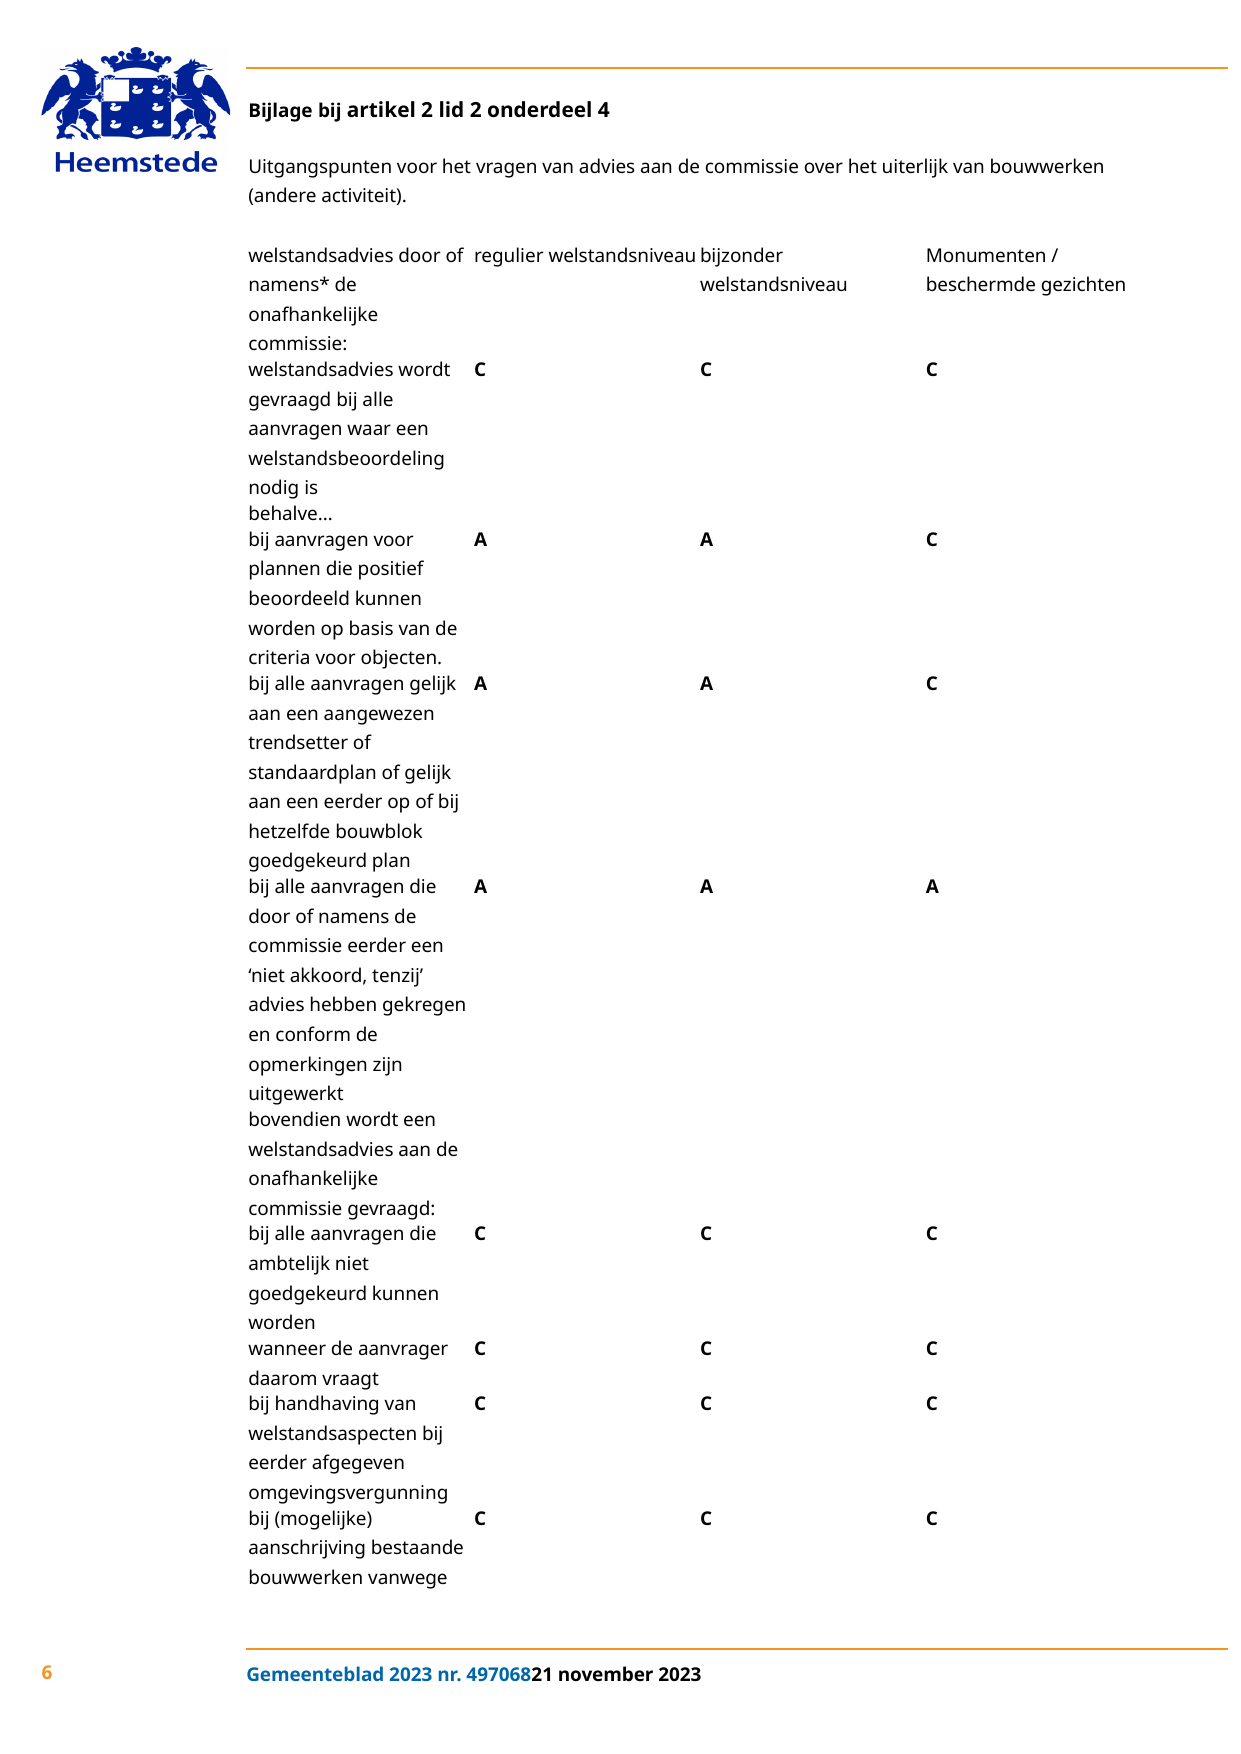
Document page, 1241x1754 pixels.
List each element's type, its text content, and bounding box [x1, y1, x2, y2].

table_cell wanneer de aanvrager daarom vraagt [248, 1335, 474, 1390]
table_cell [474, 500, 700, 526]
table_header welstandsadvies door of namens* de onafhankelijke commissie: [248, 242, 474, 356]
table_cell bij aanvragen voor plannen die positief beoordeeld kunnen worden op basis van de criteria voor objecten. [248, 526, 474, 670]
table_cell welstandsadvies wordt gevraagd bij alle aanvragen waar een welstandsbeoordeling nodig is [248, 356, 474, 500]
table_cell C [926, 1390, 1152, 1505]
table_cell C [700, 1221, 926, 1335]
table_cell bij (mogelijke) aanschrijving bestaande bouwwerken vanwege [248, 1505, 474, 1590]
table_cell C [700, 1390, 926, 1505]
table_cell C [700, 356, 926, 500]
table_header regulier welstandsniveau [474, 242, 700, 356]
table_cell A [474, 670, 700, 873]
table_cell A [700, 873, 926, 1106]
table_cell C [474, 1505, 700, 1590]
table_cell C [926, 1221, 1152, 1335]
table_cell A [474, 873, 700, 1106]
table_cell [700, 500, 926, 526]
table_cell C [474, 1335, 700, 1390]
table_cell C [474, 1390, 700, 1505]
text Uitgangspunten voor het vragen van advies aan de commissie over het uiterlijk van bouwwerken (andere activiteit). [248, 153, 1152, 208]
table_cell C [926, 1335, 1152, 1390]
picture [41, 47, 231, 172]
table_cell A [474, 526, 700, 670]
table_cell C [474, 1221, 700, 1335]
table_cell C [926, 670, 1152, 873]
table_header bijzonder welstandsniveau [700, 242, 926, 356]
table_cell A [926, 873, 1152, 1106]
table_cell bovendien wordt een welstandsadvies aan de onafhankelijke commissie gevraagd: [248, 1106, 474, 1221]
table_cell bij handhaving van welstandsaspecten bij eerder afgegeven omgevingsvergunning [248, 1390, 474, 1505]
table_cell A [700, 526, 926, 670]
table_cell bij alle aanvragen die door of namens de commissie eerder een ‘niet akkoord, tenzij’ advies hebben gekregen en conform de opmerkingen zijn uitgewerkt [248, 873, 474, 1106]
table_cell A [700, 670, 926, 873]
table_cell [474, 1106, 700, 1221]
table_cell bij alle aanvragen die ambtelijk niet goedgekeurd kunnen worden [248, 1221, 474, 1335]
table_cell C [926, 356, 1152, 500]
table_cell C [700, 1335, 926, 1390]
table_cell C [926, 526, 1152, 670]
table_cell C [700, 1505, 926, 1590]
table_cell [926, 1106, 1152, 1221]
table_header Monumenten / beschermde gezichten [926, 242, 1152, 356]
table_cell [926, 500, 1152, 526]
table_cell C [474, 356, 700, 500]
table_cell C [926, 1505, 1152, 1590]
text Bijlage bij artikel 2 lid 2 onderdeel 4 [248, 95, 1152, 123]
table_cell bij alle aanvragen gelijk aan een aangewezen trendsetter of standaardplan of gelijk aan een eerder op of bij hetzelfde bouwblok goedgekeurd plan [248, 670, 474, 873]
table_cell [700, 1106, 926, 1221]
table_cell behalve… [248, 500, 474, 526]
